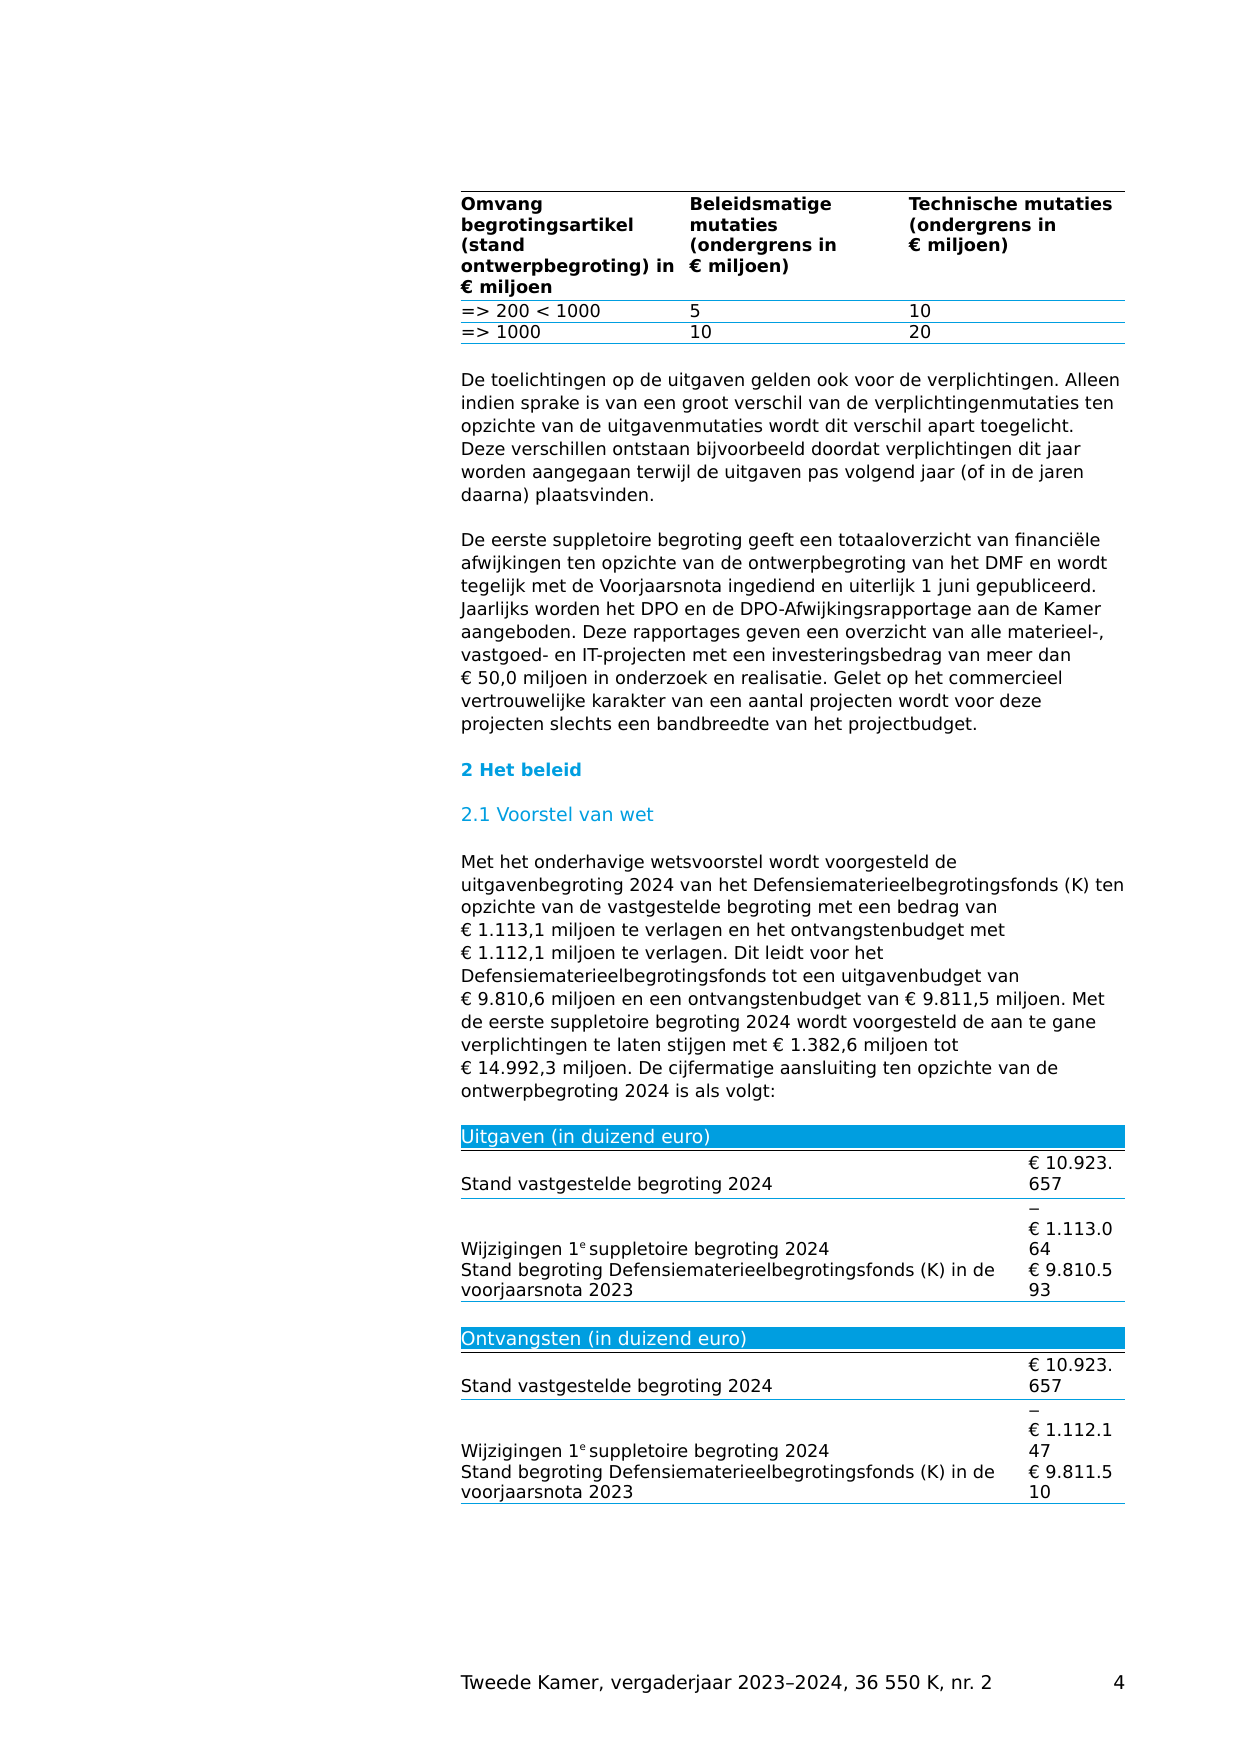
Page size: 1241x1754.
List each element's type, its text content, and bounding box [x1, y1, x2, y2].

text Met het onderhavige wetsvoorstel wordt voorgesteld de uitgavenbegroting 2024 van het Defensiematerieelbegrotingsfonds (K) ten opzichte van de vastgestelde begroting met een bedrag van € 1.113,1 miljoen te verlagen en het ontvangstenbudget met € 1.112,1 miljoen te verlagen. Dit leidt voor het Defensiematerieelbegrotingsfonds tot een uitgavenbudget van € 9.810,6 miljoen en een ontvangstenbudget van € 9.811,5 miljoen. Met de eerste suppletoire begroting 2024 wordt voorgesteld de aan te gane verplichtingen te laten stijgen met € 1.382,6 miljoen tot € 14.992,3 miljoen. De cijfermatige aansluiting ten opzichte van de ontwerpbegroting 2024 is als volgt: [461, 850, 1125, 1102]
table_cell ‒ € 1.112.147 [1025, 1400, 1125, 1462]
table_cell 20 [906, 323, 1125, 342]
table_header Technische mutaties (ondergrens in € miljoen) [906, 192, 1125, 300]
text De eerste suppletoire begroting geeft een totaaloverzicht van financiële afwijkingen ten opzichte van de ontwerpbegroting van het DMF en wordt tegelijk met de Voorjaarsnota ingediend en uiterlijk 1 juni gepubliceerd. Jaarlijks worden het DPO en de DPO-Afwijkingsrapportage aan de Kamer aangeboden. Deze rapportages geven een overzicht van alle materieel-, vastgoed- en IT-projecten met een investeringsbedrag van meer dan € 50,0 miljoen in onderzoek en realisatie. Gelet op het commercieel vertrouwelijke karakter van een aantal projecten wordt voor deze projecten slechts een bandbreedte van het projectbudget. [461, 528, 1125, 735]
table_cell Wijzigingen 1e suppletoire begroting 2024 [461, 1199, 1025, 1260]
table_cell => 1000 [461, 323, 686, 342]
table_cell 5 [686, 301, 906, 321]
text De toelichtingen op de uitgaven gelden ook voor de verplichtingen. Alleen indien sprake is van een groot verschil van de verplichtingenmutaties ten opzichte van de uitgavenmutaties wordt dit verschil apart toegelicht. Deze verschillen ontstaan bijvoorbeeld doordat verplichtingen dit jaar worden aangegaan terwijl de uitgaven pas volgend jaar (of in de jaren daarna) plaatsvinden. [461, 368, 1125, 506]
table_cell 10 [906, 301, 1125, 321]
table_cell Stand begroting Defensiematerieelbegrotingsfonds (K) in de voorjaarsnota 2023 [461, 1260, 1025, 1301]
table_cell => 200 < 1000 [461, 301, 686, 321]
table_cell Stand vastgestelde begroting 2024 [461, 1353, 1025, 1399]
table_cell Stand begroting Defensiematerieelbegrotingsfonds (K) in de voorjaarsnota 2023 [461, 1462, 1025, 1503]
table_cell € 9.811.510 [1025, 1462, 1125, 1503]
title 2.1 Voorstel van wet [461, 804, 1125, 826]
table_cell 10 [686, 323, 906, 342]
table_header Beleidsmatige mutaties (ondergrens in € miljoen) [686, 192, 906, 300]
title 2 Het beleid [461, 758, 1125, 781]
table_cell € 9.810.593 [1025, 1260, 1125, 1301]
table_cell € 10.923.657 [1025, 1353, 1125, 1399]
table_cell € 10.923.657 [1025, 1151, 1125, 1197]
table_cell Wijzigingen 1e suppletoire begroting 2024 [461, 1400, 1025, 1462]
table_cell Stand vastgestelde begroting 2024 [461, 1151, 1025, 1197]
table_header Omvang begrotingsartikel (stand ontwerpbegroting) in € miljoen [461, 192, 686, 300]
table_cell ‒ € 1.113.064 [1025, 1199, 1125, 1260]
